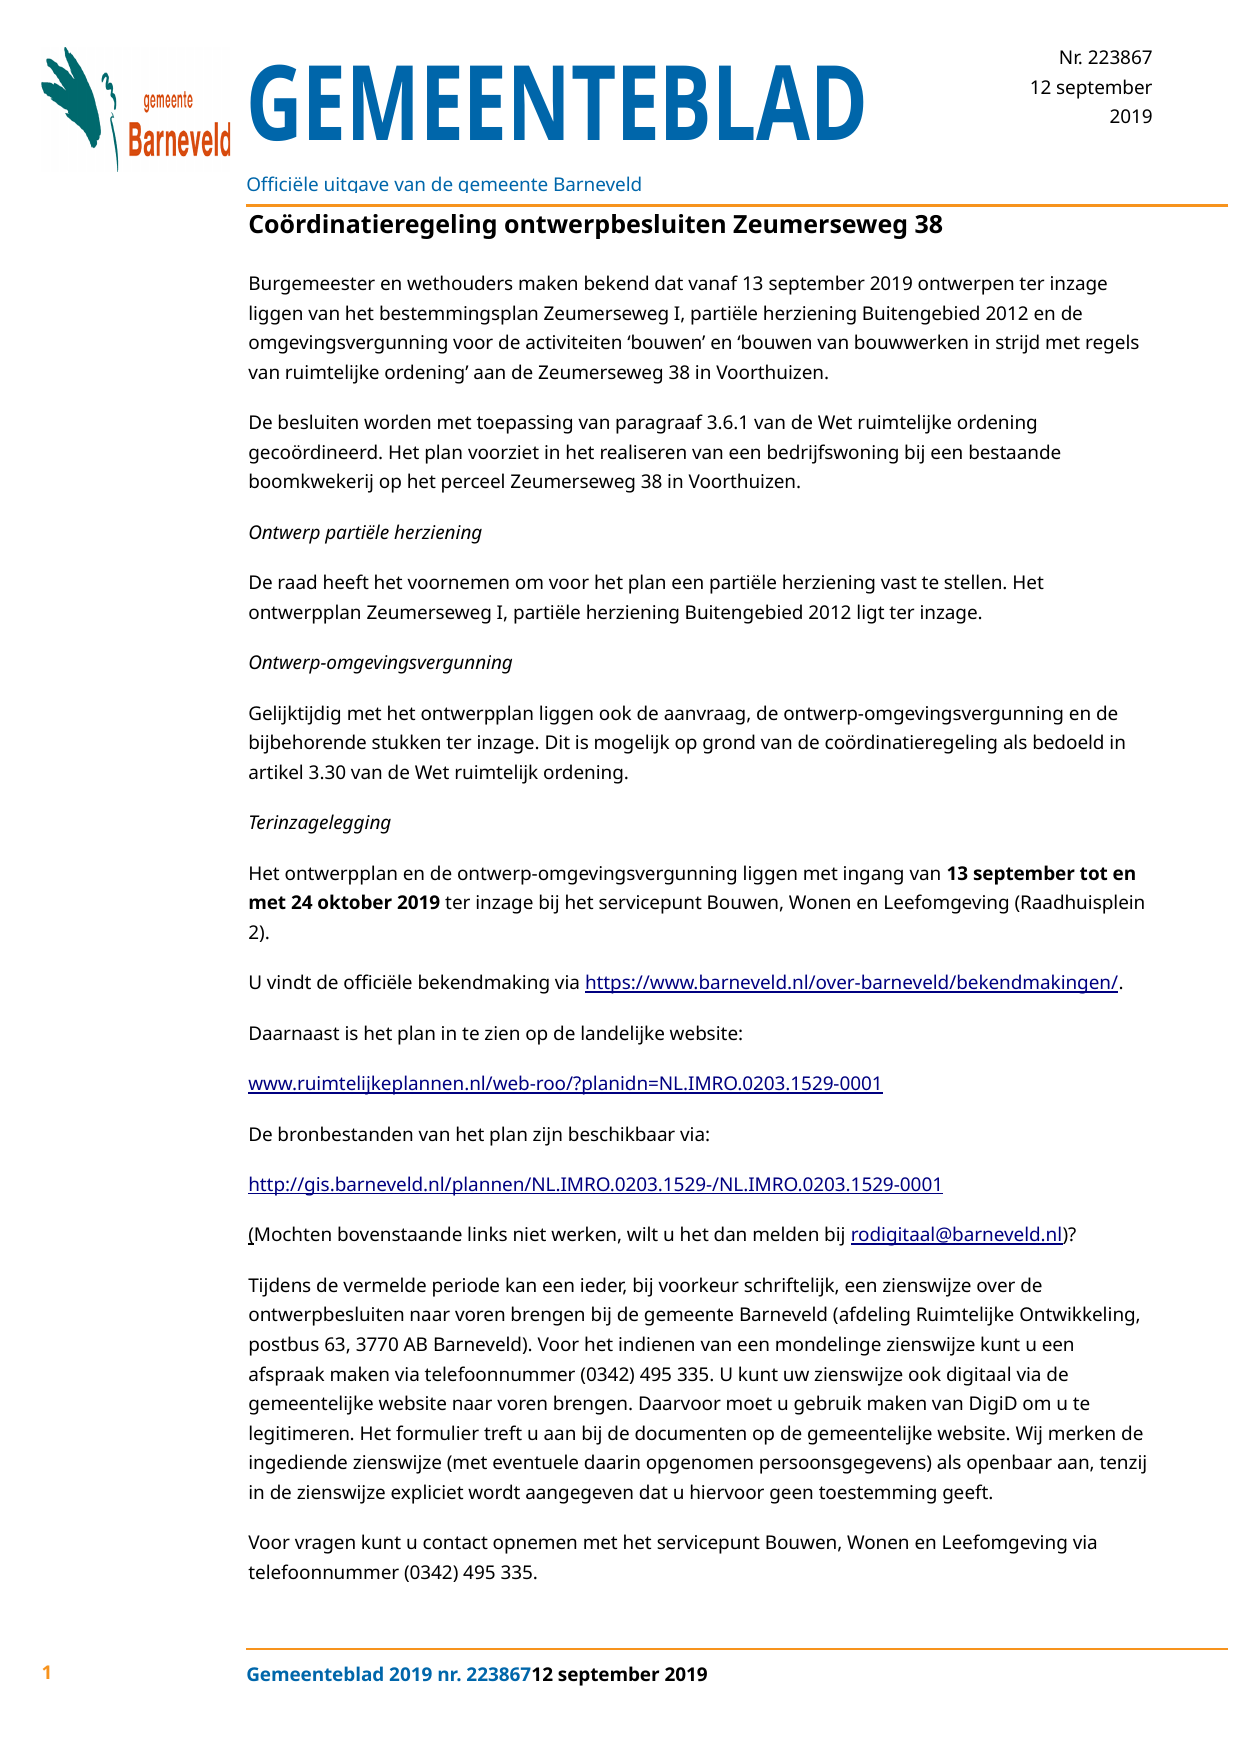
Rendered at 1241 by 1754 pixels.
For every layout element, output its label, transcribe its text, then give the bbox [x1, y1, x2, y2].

text De bronbestanden van het plan zijn beschikbaar via: [248, 1121, 1152, 1146]
text De besluiten worden met toepassing van paragraaf 3.6.1 van de Wet ruimtelijke ordening gecoördineerd. Het plan voorziet in het realiseren van een bedrijfswoning bij een bestaande boomkwekerij op het perceel Zeumerseweg 38 in Voorthuizen. [248, 409, 1152, 494]
text Ontwerp-omgevingsvergunning [248, 649, 1152, 675]
text Het ontwerpplan en de ontwerp-omgevingsvergunning liggen met ingang van 13 september tot en met 24 oktober 2019 ter inzage bij het servicepunt Bouwen, Wonen en Leefomgeving (Raadhuisplein 2). [248, 860, 1152, 945]
text Coördinatieregeling ontwerpbesluiten Zeumerseweg 38 [248, 207, 1152, 241]
text Terinzagelegging [248, 809, 1152, 835]
text Daarnaast is het plan in te zien op de landelijke website: [248, 1020, 1152, 1046]
text Voor vragen kunt u contact opnemen met het servicepunt Bouwen, Wonen en Leefomgeving via telefoonnummer (0342) 495 335. [248, 1529, 1152, 1585]
text http://gis.barneveld.nl/plannen/NL.IMRO.0203.1529-/NL.IMRO.0203.1529-0001 [248, 1171, 1152, 1197]
text (Mochten bovenstaande links niet werken, wilt u het dan melden bij rodigitaal@barneveld.nl)? [248, 1222, 1152, 1247]
text De raad heeft het voornemen om voor het plan een partiële herziening vast te stellen. Het ontwerpplan Zeumerseweg I, partiële herziening Buitengebied 2012 ligt ter inzage. [248, 569, 1152, 625]
picture [41, 47, 231, 172]
text www.ruimtelijkeplannen.nl/web-roo/?planidn=NL.IMRO.0203.1529-0001 [248, 1070, 1152, 1096]
text U vindt de officiële bekendmaking via https://www.barneveld.nl/over-barneveld/bekendmakingen/. [248, 969, 1152, 995]
text Ontwerp partiële herziening [248, 519, 1152, 545]
text Gelijktijdig met het ontwerpplan liggen ook de aanvraag, de ontwerp-omgevingsvergunning en de bijbehorende stukken ter inzage. Dit is mogelijk op grond van de coördinatieregeling als bedoeld in artikel 3.30 van de Wet ruimtelijk ordening. [248, 700, 1152, 785]
text Tijdens de vermelde periode kan een ieder, bij voorkeur schriftelijk, een zienswijze over de ontwerpbesluiten naar voren brengen bij de gemeente Barneveld (afdeling Ruimtelijke Ontwikkeling, postbus 63, 3770 AB Barneveld). Voor het indienen van een mondelinge zienswijze kunt u een afspraak maken via telefoonnummer (0342) 495 335. U kunt uw zienswijze ook digitaal via de gemeentelijke website naar voren brengen. Daarvoor moet u gebruik maken van DigiD om u te legitimeren. Het formulier treft u aan bij de documenten op de gemeentelijke website. Wij merken de ingediende zienswijze (met eventuele daarin opgenomen persoonsgegevens) als openbaar aan, tenzij in de zienswijze expliciet wordt aangegeven dat u hiervoor geen toestemming geeft. [248, 1272, 1152, 1505]
text Burgemeester en wethouders maken bekend dat vanaf 13 september 2019 ontwerpen ter inzage liggen van het bestemmingsplan Zeumerseweg I, partiële herziening Buitengebied 2012 en de omgevingsvergunning voor de activiteiten ‘bouwen’ en ‘bouwen van bouwwerken in strijd met regels van ruimtelijke ordening’ aan de Zeumerseweg 38 in Voorthuizen. [248, 270, 1152, 385]
